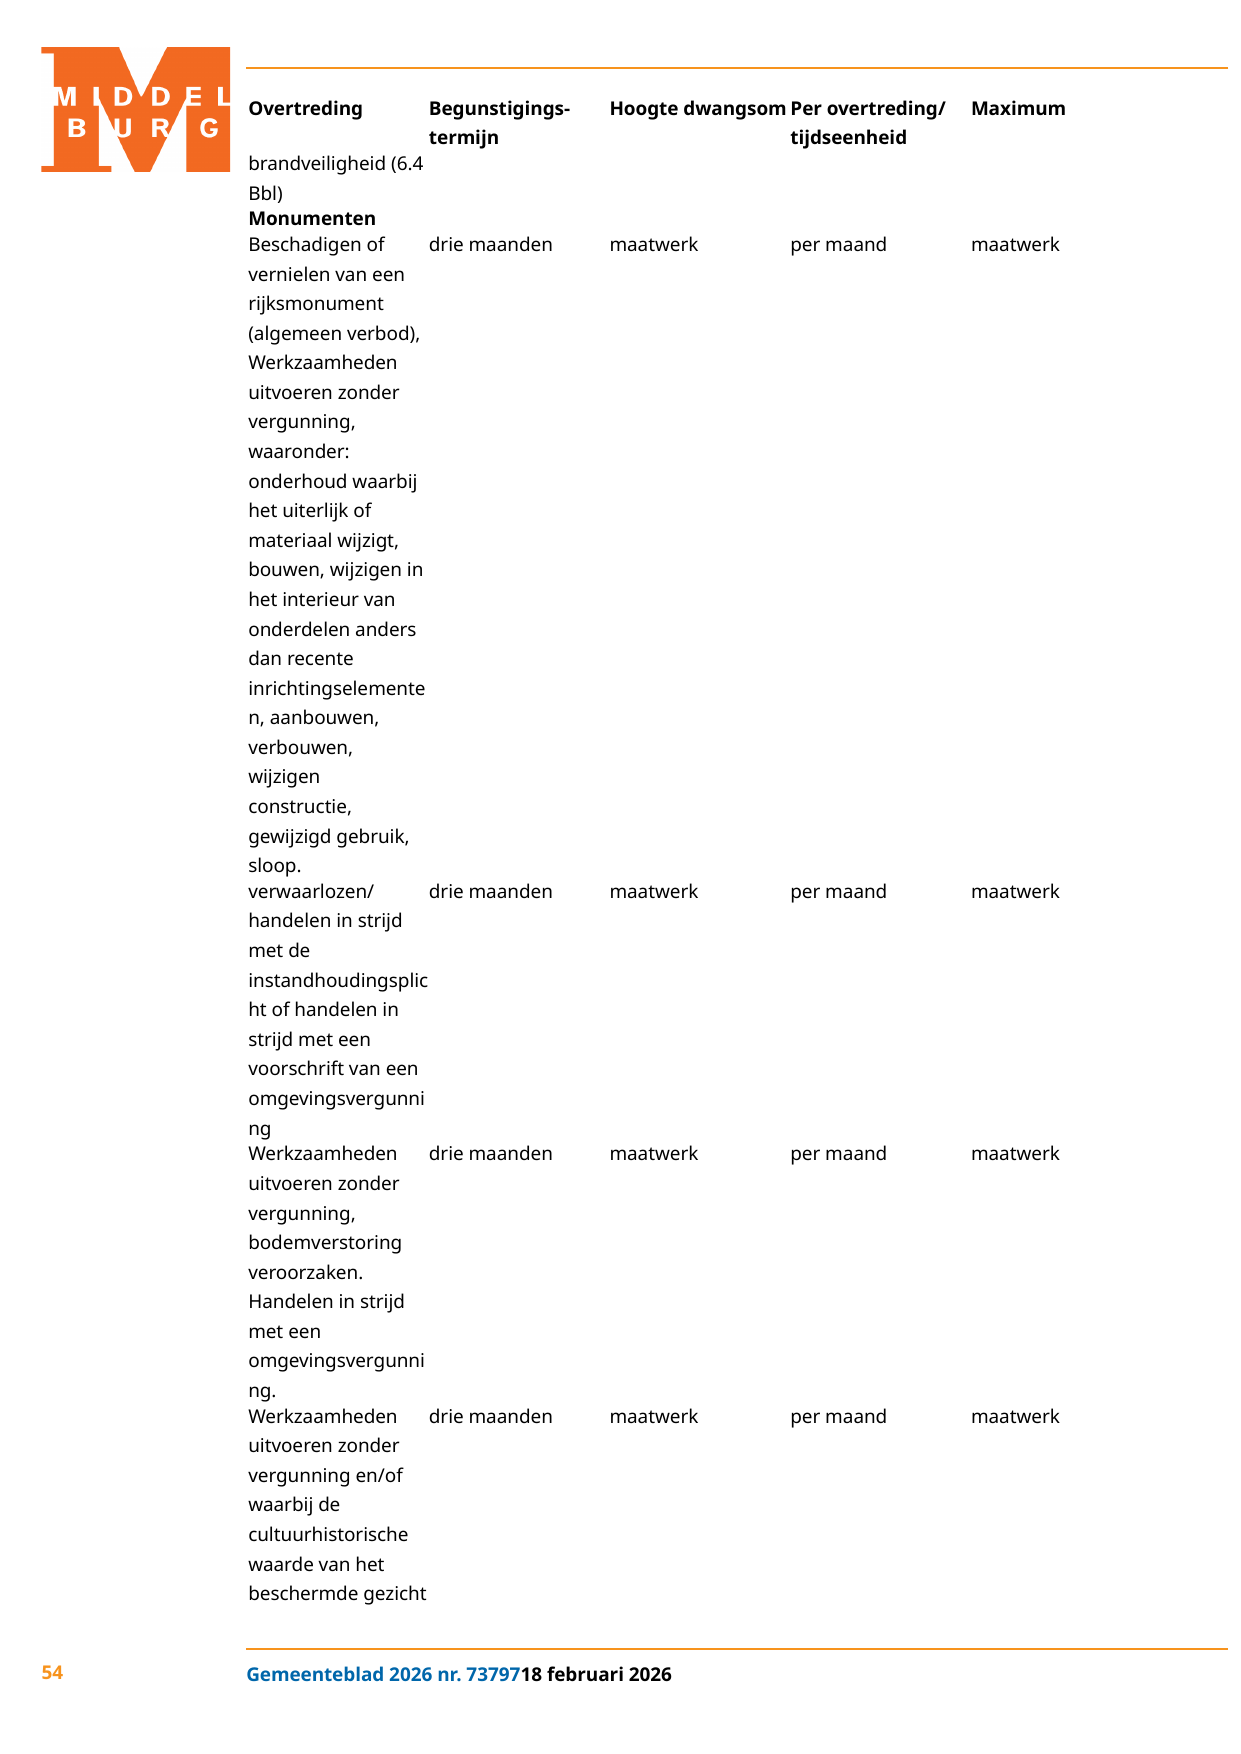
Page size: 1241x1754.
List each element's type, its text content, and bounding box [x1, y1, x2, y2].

table_cell per maand [790, 878, 971, 1141]
table_cell [429, 150, 609, 205]
table_header Begunstigings-termijn [429, 95, 609, 150]
table_header Overtreding [248, 95, 429, 150]
table_cell maatwerk [971, 1141, 1152, 1403]
table_cell [971, 150, 1152, 205]
table_cell drie maanden [429, 1141, 609, 1403]
table_cell [429, 205, 609, 231]
table_cell drie maanden [429, 231, 609, 878]
table_cell [790, 205, 971, 231]
table_cell maatwerk [609, 231, 790, 878]
table_cell maatwerk [609, 1141, 790, 1403]
table_header Maximum [971, 95, 1152, 150]
table_cell [971, 205, 1152, 231]
table_cell maatwerk [971, 231, 1152, 878]
table_header Per overtreding/ tijdseenheid [790, 95, 971, 150]
table_cell Werkzaamheden uitvoeren zonder vergunning, bodemverstoring veroorzaken. Handelen in strijd met een omgevingsvergunning. [248, 1141, 429, 1403]
table_cell maatwerk [971, 1403, 1152, 1606]
table_cell maatwerk [609, 1403, 790, 1606]
table_cell drie maanden [429, 878, 609, 1141]
table_cell per maand [790, 231, 971, 878]
table_cell Werkzaamheden uitvoeren zonder vergunning en/of waarbij de cultuurhistorische waarde van het beschermde gezicht [248, 1403, 429, 1606]
table_cell Beschadigen of vernielen van een rijksmonument (algemeen verbod), Werkzaamheden uitvoeren zonder vergunning, waaronder: onderhoud waarbij het uiterlijk of materiaal wijzigt, bouwen, wijzigen in het interieur van onderdelen anders dan recente inrichtingselementen, aanbouwen, verbouwen, wijzigen constructie, gewijzigd gebruik, sloop. [248, 231, 429, 878]
table_cell maatwerk [971, 878, 1152, 1141]
table_cell maatwerk [609, 878, 790, 1141]
table_cell Monumenten [248, 205, 429, 231]
table_cell drie maanden [429, 1403, 609, 1606]
table_cell [790, 150, 971, 205]
table_cell per maand [790, 1403, 971, 1606]
table_cell per maand [790, 1141, 971, 1403]
table_cell verwaarlozen/handelen in strijd met de instandhoudingsplicht of handelen in strijd met een voorschrift van een omgevingsvergunning [248, 878, 429, 1141]
table_cell [609, 205, 790, 231]
table_header Hoogte dwangsom [609, 95, 790, 150]
picture [41, 47, 231, 172]
table_cell [609, 150, 790, 205]
table_cell brandveiligheid (6.4 Bbl) [248, 150, 429, 205]
